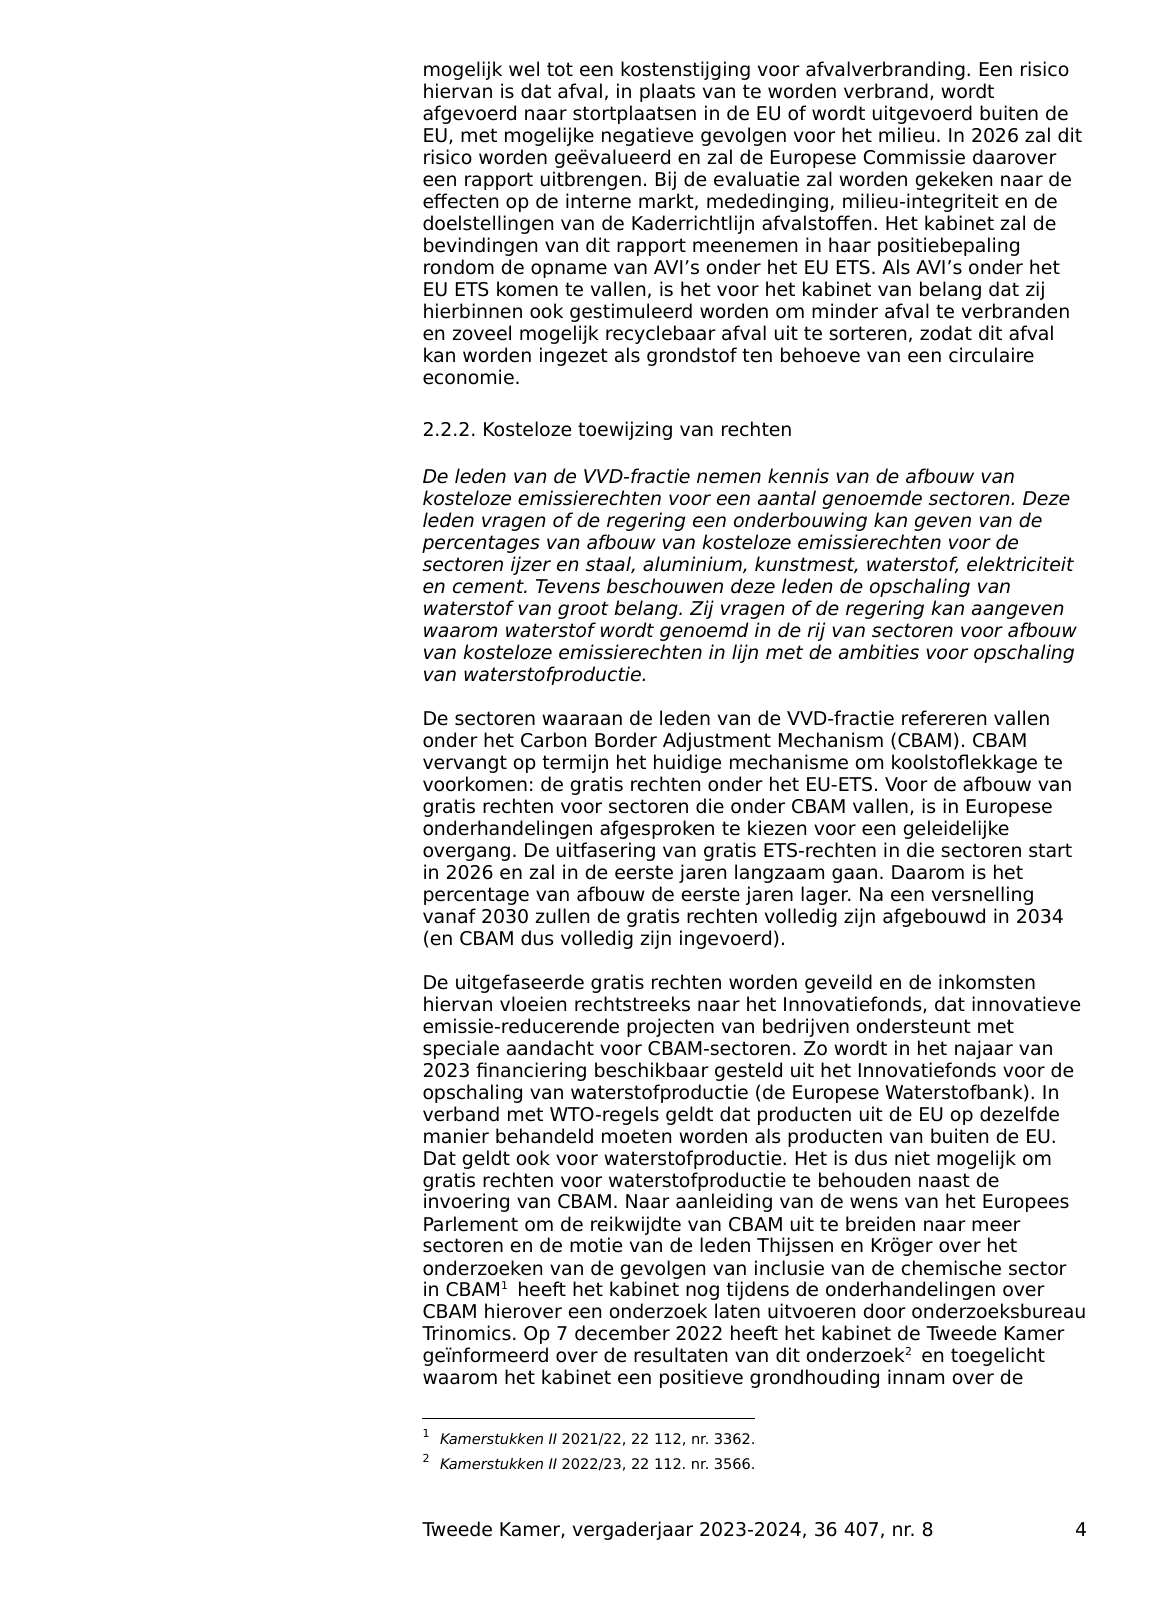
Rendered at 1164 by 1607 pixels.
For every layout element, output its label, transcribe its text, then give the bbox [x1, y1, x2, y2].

text Kamerstukken II 2021/22, 22 112, nr. 3362. [422, 1427, 1087, 1449]
text mogelijk wel tot een kostenstijging voor afvalverbranding. Een risico hiervan is dat afval, in plaats van te worden verbrand, wordt afgevoerd naar stortplaatsen in de EU of wordt uitgevoerd buiten de EU, met mogelijke negatieve gevolgen voor het milieu. In 2026 zal dit risico worden geëvalueerd en zal de Europese Commissie daarover een rapport uitbrengen. Bij de evaluatie zal worden gekeken naar de effecten op de interne markt, mededinging, milieu-integriteit en de doelstellingen van de Kaderrichtlijn afvalstoffen. Het kabinet zal de bevindingen van dit rapport meenemen in haar positiebepaling rondom de opname van AVI’s onder het EU ETS. Als AVI’s onder het EU ETS komen te vallen, is het voor het kabinet van belang dat zij hierbinnen ook gestimuleerd worden om minder afval te verbranden en zoveel mogelijk recyclebaar afval uit te sorteren, zodat dit afval kan worden ingezet als grondstof ten behoeve van een circulaire economie. [422, 59, 1087, 389]
text Kamerstukken II 2022/23, 22 112. nr. 3566. [422, 1452, 1087, 1474]
subtitle 2.2.2. Kosteloze toewijzing van rechten [422, 419, 1087, 441]
text De uitgefaseerde gratis rechten worden geveild en de inkomsten hiervan vloeien rechtstreeks naar het Innovatiefonds, dat innovatieve emissie-reducerende projecten van bedrijven ondersteunt met speciale aandacht voor CBAM-sectoren. Zo wordt in het najaar van 2023 financiering beschikbaar gesteld uit het Innovatiefonds voor de opschaling van waterstofproductie (de Europese Waterstofbank). In verband met WTO-regels geldt dat producten uit de EU op dezelfde manier behandeld moeten worden als producten van buiten de EU. Dat geldt ook voor waterstofproductie. Het is dus niet mogelijk om gratis rechten voor waterstofproductie te behouden naast de invoering van CBAM. Naar aanleiding van de wens van het Europees Parlement om de reikwijdte van CBAM uit te breiden naar meer sectoren en de motie van de leden Thijssen en Kröger over het onderzoeken van de gevolgen van inclusie van de chemische sector in CBAM heeft het kabinet nog tijdens de onderhandelingen over CBAM hierover een onderzoek laten uitvoeren door onderzoeksbureau Trinomics. Op 7 december 2022 heeft het kabinet de Tweede Kamer geïnformeerd over de resultaten van dit onderzoek en toegelicht waarom het kabinet een positieve grondhouding innam over de [422, 972, 1087, 1389]
text De leden van de VVD-fractie nemen kennis van de afbouw van kosteloze emissierechten voor een aantal genoemde sectoren. Deze leden vragen of de regering een onderbouwing kan geven van de percentages van afbouw van kosteloze emissierechten voor de sectoren ijzer en staal, aluminium, kunstmest, waterstof, elektriciteit en cement. Tevens beschouwen deze leden de opschaling van waterstof van groot belang. Zij vragen of de regering kan aangeven waarom waterstof wordt genoemd in de rij van sectoren voor afbouw van kosteloze emissierechten in lijn met de ambities voor opschaling van waterstofproductie. [422, 466, 1087, 686]
text De sectoren waaraan de leden van de VVD-fractie refereren vallen onder het Carbon Border Adjustment Mechanism (CBAM). CBAM vervangt op termijn het huidige mechanisme om koolstoflekkage te voorkomen: de gratis rechten onder het EU-ETS. Voor de afbouw van gratis rechten voor sectoren die onder CBAM vallen, is in Europese onderhandelingen afgesproken te kiezen voor een geleidelijke overgang. De uitfasering van gratis ETS-rechten in die sectoren start in 2026 en zal in de eerste jaren langzaam gaan. Daarom is het percentage van afbouw de eerste jaren lager. Na een versnelling vanaf 2030 zullen de gratis rechten volledig zijn afgebouwd in 2034 (en CBAM dus volledig zijn ingevoerd). [422, 708, 1087, 949]
